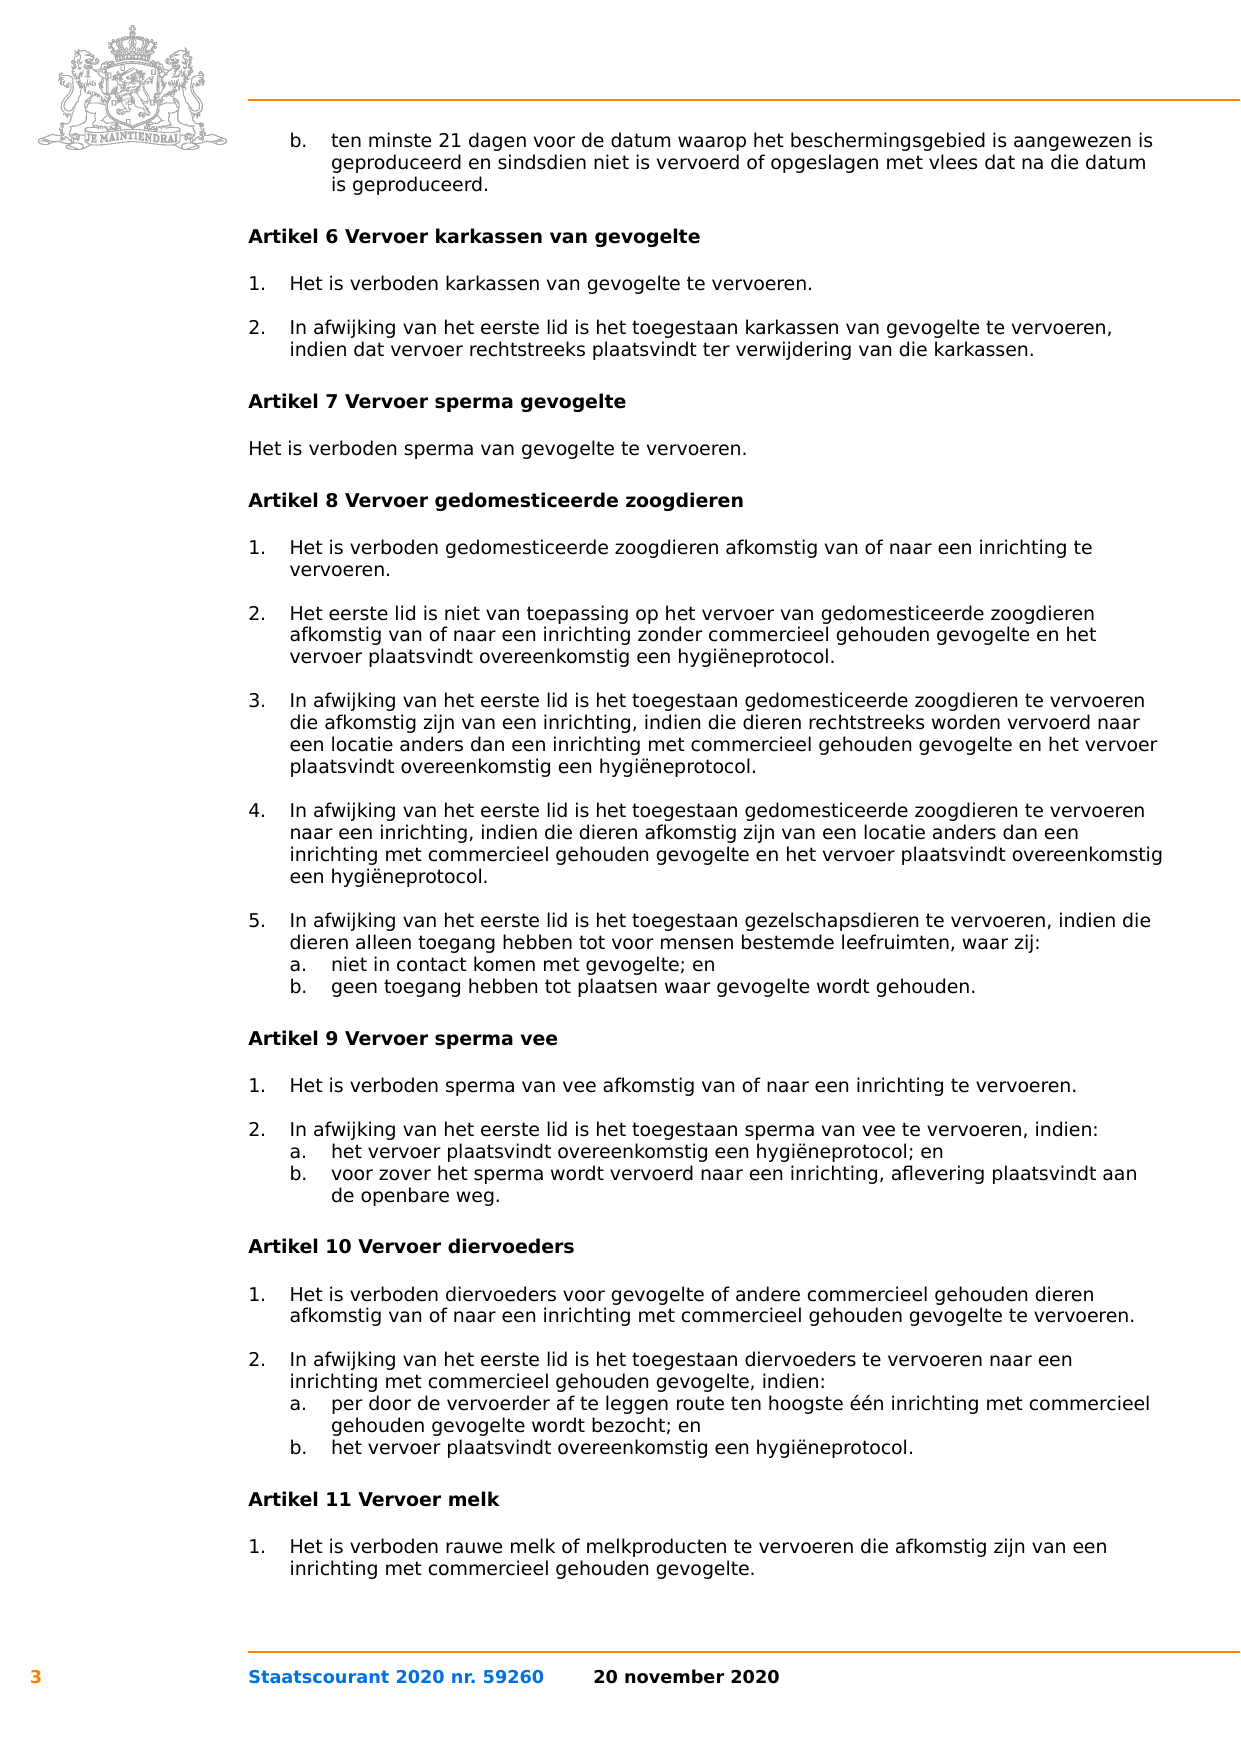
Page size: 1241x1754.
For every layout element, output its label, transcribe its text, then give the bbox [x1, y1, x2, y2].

text 1. Het is verboden gedomesticeerde zoogdieren afkomstig van of naar een inrichting te vervoeren. [248, 537, 1163, 581]
text 3. In afwijking van het eerste lid is het toegestaan gedomesticeerde zoogdieren te vervoeren die afkomstig zijn van een inrichting, indien die dieren rechtstreeks worden vervoerd naar een locatie anders dan een inrichting met commercieel gehouden gevogelte en het vervoer plaatsvindt overeenkomstig een hygiëneprotocol. [248, 690, 1163, 778]
text b. het vervoer plaatsvindt overeenkomstig een hygiëneprotocol. [289, 1437, 1163, 1459]
text Het is verboden sperma van gevogelte te vervoeren. [248, 438, 1163, 459]
picture [38, 25, 227, 150]
text 2. In afwijking van het eerste lid is het toegestaan diervoeders te vervoeren naar een inrichting met commercieel gehouden gevogelte, indien: [248, 1349, 1163, 1393]
text a. het vervoer plaatsvindt overeenkomstig een hygiëneprotocol; en [289, 1141, 1163, 1162]
subtitle Artikel 7 Vervoer sperma gevogelte [248, 391, 1163, 413]
text 2. In afwijking van het eerste lid is het toegestaan sperma van vee te vervoeren, indien: [248, 1118, 1163, 1141]
text b. ten minste 21 dagen voor de datum waarop het beschermingsgebied is aangewezen is geproduceerd en sindsdien niet is vervoerd of opgeslagen met vlees dat na die datum is geproduceerd. [289, 130, 1163, 196]
text 2. Het eerste lid is niet van toepassing op het vervoer van gedomesticeerde zoogdieren afkomstig van of naar een inrichting zonder commercieel gehouden gevogelte en het vervoer plaatsvindt overeenkomstig een hygiëneprotocol. [248, 602, 1163, 668]
text 1. Het is verboden rauwe melk of melkproducten te vervoeren die afkomstig zijn van een inrichting met commercieel gehouden gevogelte. [248, 1536, 1163, 1580]
subtitle Artikel 10 Vervoer diervoeders [248, 1236, 1163, 1258]
text a. per door de vervoerder af te leggen route ten hoogste één inrichting met commercieel gehouden gevogelte wordt bezocht; en [289, 1393, 1163, 1437]
subtitle Artikel 8 Vervoer gedomesticeerde zoogdieren [248, 489, 1163, 512]
text 5. In afwijking van het eerste lid is het toegestaan gezelschapsdieren te vervoeren, indien die dieren alleen toegang hebben tot voor mensen bestemde leefruimten, waar zij: [248, 910, 1163, 954]
text 1. Het is verboden diervoeders voor gevogelte of andere commercieel gehouden dieren afkomstig van of naar een inrichting met commercieel gehouden gevogelte te vervoeren. [248, 1283, 1163, 1327]
text b. geen toegang hebben tot plaatsen waar gevogelte wordt gehouden. [289, 976, 1163, 998]
subtitle Artikel 11 Vervoer melk [248, 1489, 1163, 1511]
text 1. Het is verboden sperma van vee afkomstig van of naar een inrichting te vervoeren. [248, 1075, 1163, 1097]
text 1. Het is verboden karkassen van gevogelte te vervoeren. [248, 273, 1163, 295]
text a. niet in contact komen met gevogelte; en [289, 954, 1163, 976]
text 2. In afwijking van het eerste lid is het toegestaan karkassen van gevogelte te vervoeren, indien dat vervoer rechtstreeks plaatsvindt ter verwijdering van die karkassen. [248, 317, 1163, 361]
subtitle Artikel 6 Vervoer karkassen van gevogelte [248, 226, 1163, 248]
text b. voor zover het sperma wordt vervoerd naar een inrichting, aflevering plaatsvindt aan de openbare weg. [289, 1162, 1163, 1206]
text 4. In afwijking van het eerste lid is het toegestaan gedomesticeerde zoogdieren te vervoeren naar een inrichting, indien die dieren afkomstig zijn van een locatie anders dan een inrichting met commercieel gehouden gevogelte en het vervoer plaatsvindt overeenkomstig een hygiëneprotocol. [248, 800, 1163, 888]
subtitle Artikel 9 Vervoer sperma vee [248, 1028, 1163, 1050]
